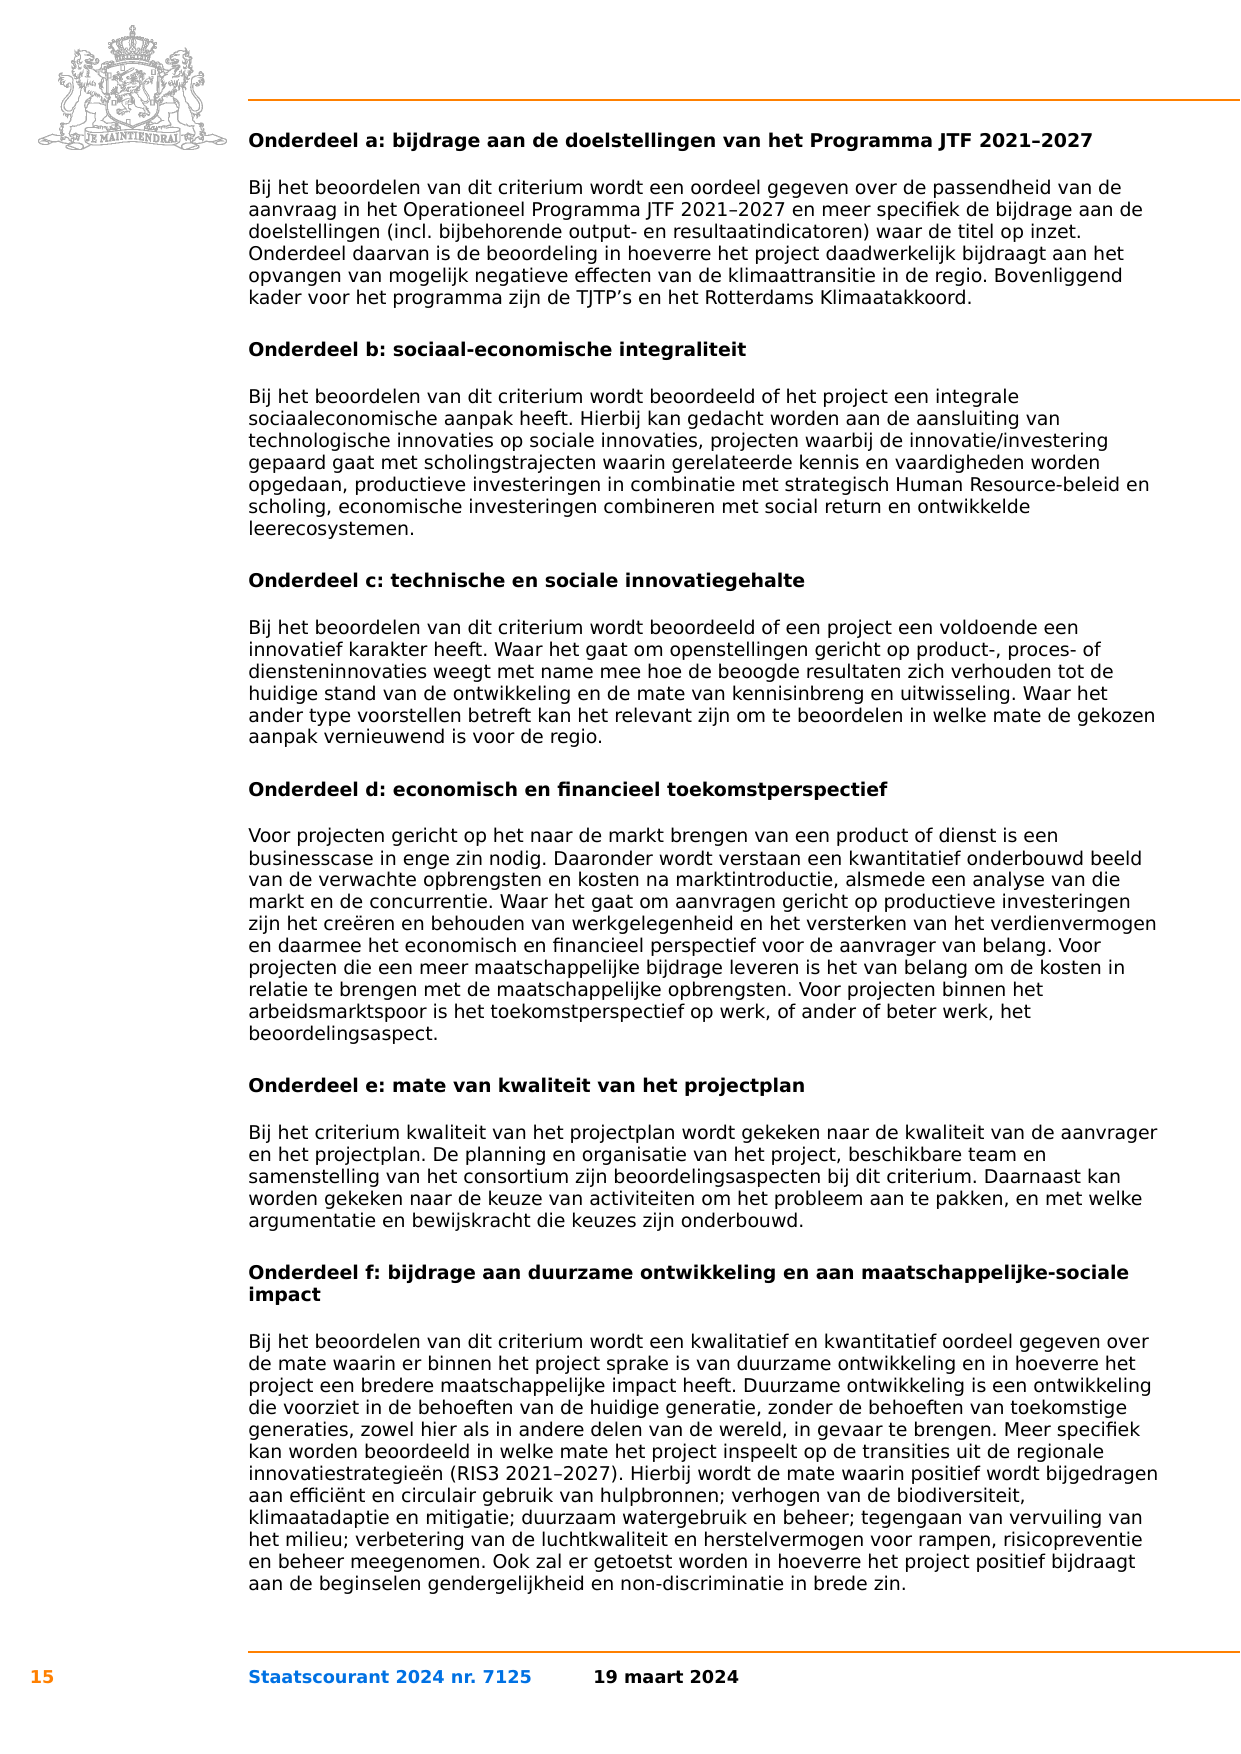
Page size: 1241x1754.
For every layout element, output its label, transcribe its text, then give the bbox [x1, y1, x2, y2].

subtitle Onderdeel f: bijdrage aan duurzame ontwikkeling en aan maatschappelijke-sociale impact [248, 1262, 1163, 1306]
subtitle Onderdeel a: bijdrage aan de doelstellingen van het Programma JTF 2021–2027 [248, 130, 1163, 152]
subtitle Onderdeel c: technische en sociale innovatiegehalte [248, 569, 1163, 592]
text Voor projecten gericht op het naar de markt brengen van een product of dienst is een businesscase in enge zin nodig. Daaronder wordt verstaan een kwantitatief onderbouwd beeld van de verwachte opbrengsten en kosten na marktintroductie, alsmede een analyse van die markt en de concurrentie. Waar het gaat om aanvragen gericht op productieve investeringen zijn het creëren en behouden van werkgelegenheid en het versterken van het verdienvermogen en daarmee het economisch en financieel perspectief voor de aanvrager van belang. Voor projecten die een meer maatschappelijke bijdrage leveren is het van belang om de kosten in relatie te brengen met de maatschappelijke opbrengsten. Voor projecten binnen het arbeidsmarktspoor is het toekomstperspectief op werk, of ander of beter werk, het beoordelingsaspect. [248, 825, 1163, 1045]
text Bij het beoordelen van dit criterium wordt een kwalitatief en kwantitatief oordeel gegeven over de mate waarin er binnen het project sprake is van duurzame ontwikkeling en in hoeverre het project een bredere maatschappelijke impact heeft. Duurzame ontwikkeling is een ontwikkeling die voorziet in de behoeften van de huidige generatie, zonder de behoeften van toekomstige generaties, zowel hier als in andere delen van de wereld, in gevaar te brengen. Meer specifiek kan worden beoordeeld in welke mate het project inspeelt op de transities uit de regionale innovatiestrategieën (RIS3 2021–2027). Hierbij wordt de mate waarin positief wordt bijgedragen aan efficiënt en circulair gebruik van hulpbronnen; verhogen van de biodiversiteit, klimaatadaptie en mitigatie; duurzaam watergebruik en beheer; tegengaan van vervuiling van het milieu; verbetering van de luchtkwaliteit en herstelvermogen voor rampen, risicopreventie en beheer meegenomen. Ook zal er getoetst worden in hoeverre het project positief bijdraagt aan de beginselen gendergelijkheid en non-discriminatie in brede zin. [248, 1331, 1163, 1595]
picture [38, 25, 227, 150]
text Bij het beoordelen van dit criterium wordt beoordeeld of het project een integrale sociaaleconomische aanpak heeft. Hierbij kan gedacht worden aan de aansluiting van technologische innovaties op sociale innovaties, projecten waarbij de innovatie/investering gepaard gaat met scholingstrajecten waarin gerelateerde kennis en vaardigheden worden opgedaan, productieve investeringen in combinatie met strategisch Human Resource-beleid en scholing, economische investeringen combineren met social return en ontwikkelde leerecosystemen. [248, 386, 1163, 539]
subtitle Onderdeel b: sociaal-economische integraliteit [248, 339, 1163, 361]
subtitle Onderdeel e: mate van kwaliteit van het projectplan [248, 1075, 1163, 1097]
text Bij het beoordelen van dit criterium wordt een oordeel gegeven over de passendheid van de aanvraag in het Operationeel Programma JTF 2021–2027 en meer specifiek de bijdrage aan de doelstellingen (incl. bijbehorende output- en resultaatindicatoren) waar de titel op inzet. Onderdeel daarvan is de beoordeling in hoeverre het project daadwerkelijk bijdraagt aan het opvangen van mogelijk negatieve effecten van de klimaattransitie in de regio. Bovenliggend kader voor het programma zijn de TJTP’s en het Rotterdams Klimaatakkoord. [248, 177, 1163, 309]
text Bij het beoordelen van dit criterium wordt beoordeeld of een project een voldoende een innovatief karakter heeft. Waar het gaat om openstellingen gericht op product-, proces- of diensteninnovaties weegt met name mee hoe de beoogde resultaten zich verhouden tot de huidige stand van de ontwikkeling en de mate van kennisinbreng en uitwisseling. Waar het ander type voorstellen betreft kan het relevant zijn om te beoordelen in welke mate de gekozen aanpak vernieuwend is voor de regio. [248, 617, 1163, 748]
subtitle Onderdeel d: economisch en financieel toekomstperspectief [248, 778, 1163, 800]
text Bij het criterium kwaliteit van het projectplan wordt gekeken naar de kwaliteit van de aanvrager en het projectplan. De planning en organisatie van het project, beschikbare team en samenstelling van het consortium zijn beoordelingsaspecten bij dit criterium. Daarnaast kan worden gekeken naar de keuze van activiteiten om het probleem aan te pakken, en met welke argumentatie en bewijskracht die keuzes zijn onderbouwd. [248, 1122, 1163, 1232]
